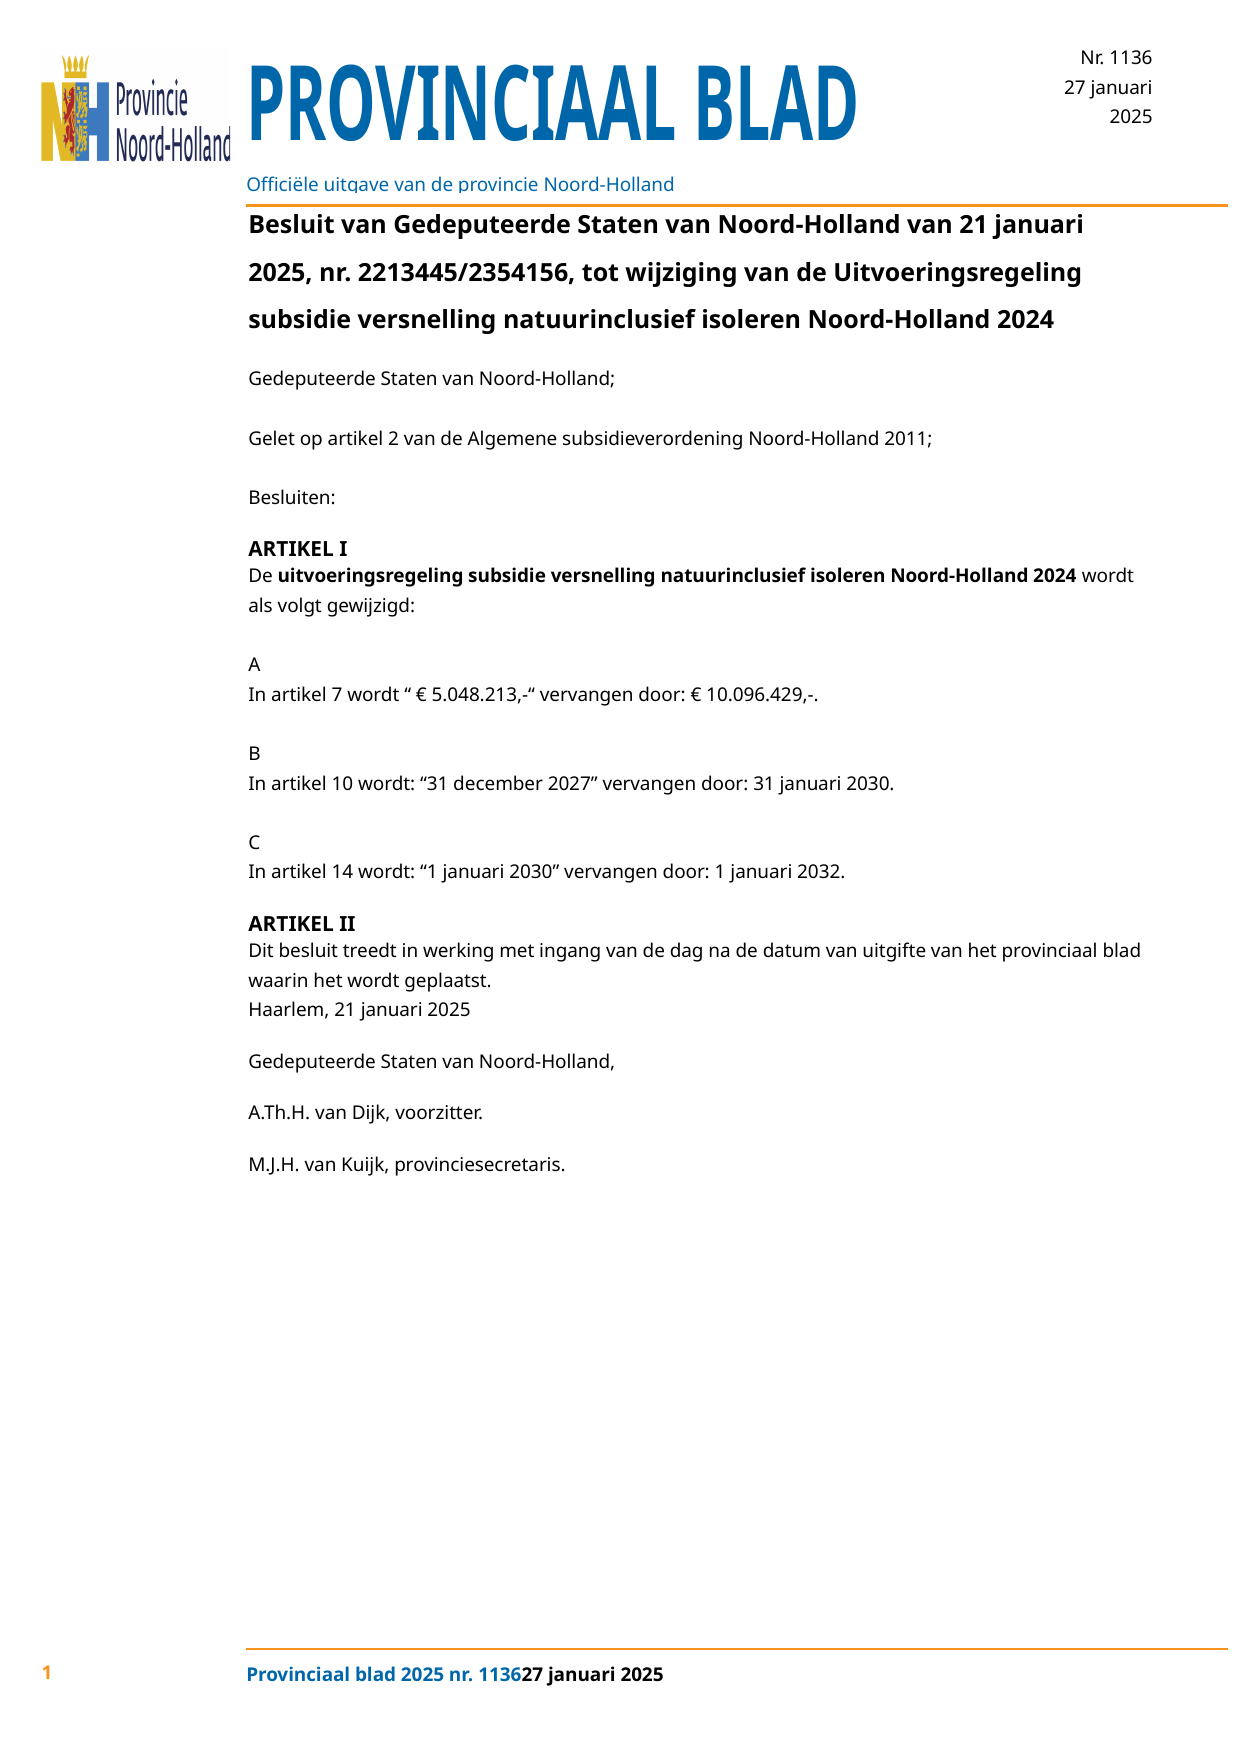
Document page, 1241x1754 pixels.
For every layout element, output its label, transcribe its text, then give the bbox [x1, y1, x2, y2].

text In artikel 7 wordt “ € 5.048.213,-“ vervangen door: € 10.096.429,-. [248, 681, 1152, 707]
text A [248, 651, 1152, 677]
text ARTIKEL II [248, 909, 1152, 937]
text Gedeputeerde Staten van Noord-Holland; [248, 366, 1152, 391]
text Dit besluit treedt in werking met ingang van de dag na de datum van uitgifte van het provinciaal blad waarin het wordt geplaatst. [248, 937, 1152, 993]
text ARTIKEL I [248, 534, 1152, 563]
text Haarlem, 21 januari 2025 [248, 997, 1152, 1022]
text M.J.H. van Kuijk, provinciesecretaris. [248, 1151, 1152, 1177]
text In artikel 10 wordt: “31 december 2027” vervangen door: 31 januari 2030. [248, 770, 1152, 796]
text A.Th.H. van Dijk, voorzitter. [248, 1099, 1152, 1125]
picture [41, 47, 231, 172]
text Besluiten: [248, 484, 1152, 509]
text Gelet op artikel 2 van de Algemene subsidieverordening Noord-Holland 2011; [248, 425, 1152, 450]
text B [248, 740, 1152, 766]
text Gedeputeerde Staten van Noord-Holland, [248, 1048, 1152, 1074]
text Besluit van Gedeputeerde Staten van Noord-Holland van 21 januari 2025, nr. 2213445/2354156, tot wijziging van de Uitvoeringsregeling subsidie versnelling natuurinclusief isoleren Noord-Holland 2024 [248, 207, 1152, 336]
text C [248, 829, 1152, 855]
text In artikel 14 wordt: “1 januari 2030” vervangen door: 1 januari 2032. [248, 858, 1152, 884]
text De uitvoeringsregeling subsidie versnelling natuurinclusief isoleren Noord-Holland 2024 wordt als volgt gewijzigd: [248, 563, 1152, 618]
